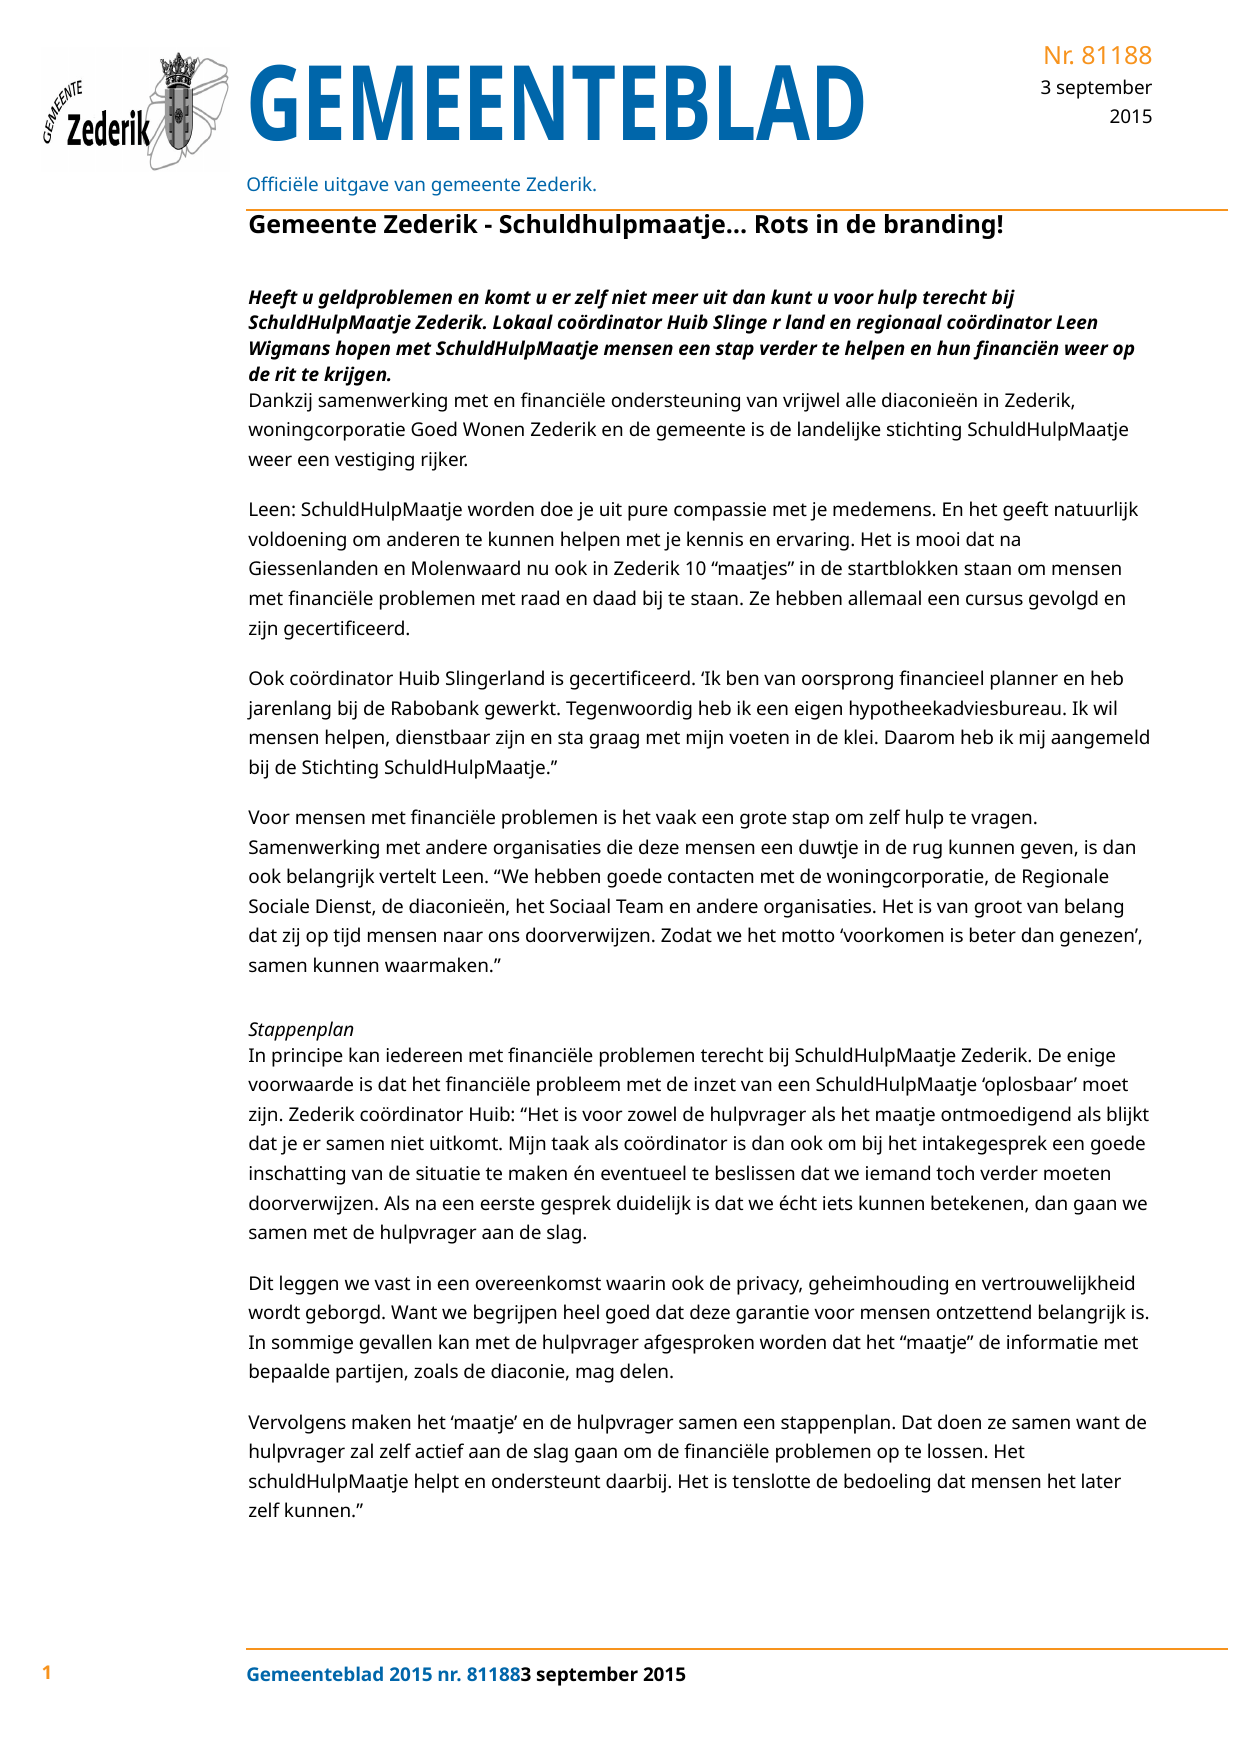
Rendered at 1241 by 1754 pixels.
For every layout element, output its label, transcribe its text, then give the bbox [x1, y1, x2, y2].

text Leen: SchuldHulpMaatje worden doe je uit pure compassie met je medemens. En het geeft natuurlijk voldoening om anderen te kunnen helpen met je kennis en ervaring. Het is mooi dat na Giessenlanden en Molenwaard nu ook in Zederik 10 “maatjes” in de startblokken staan om mensen met financiële problemen met raad en daad bij te staan. Ze hebben allemaal een cursus gevolgd en zijn gecertificeerd. [248, 496, 1152, 640]
text Stappenplan [248, 1016, 1152, 1042]
text In principe kan iedereen met financiële problemen terecht bij SchuldHulpMaatje Zederik. De enige voorwaarde is dat het financiële probleem met de inzet van een SchuldHulpMaatje ‘oplosbaar’ moet zijn. Zederik coördinator Huib: “Het is voor zowel de hulpvrager als het maatje ontmoedigend als blijkt dat je er samen niet uitkomt. Mijn taak als coördinator is dan ook om bij het intakegesprek een goede inschatting van de situatie te maken én eventueel te beslissen dat we iemand toch verder moeten doorverwijzen. Als na een eerste gesprek duidelijk is dat we écht iets kunnen betekenen, dan gaan we samen met de hulpvrager aan de slag. [248, 1042, 1152, 1245]
text Dit leggen we vast in een overeenkomst waarin ook de privacy, geheimhouding en vertrouwelijkheid wordt geborgd. Want we begrijpen heel goed dat deze garantie voor mensen ontzettend belangrijk is. In sommige gevallen kan met de hulpvrager afgesproken worden dat het “maatje” de informatie met bepaalde partijen, zoals de diaconie, mag delen. [248, 1270, 1152, 1384]
picture [41, 47, 231, 172]
text Dankzij samenwerking met en financiële ondersteuning van vrijwel alle diaconieën in Zederik, woningcorporatie Goed Wonen Zederik en de gemeente is de landelijke stichting SchuldHulpMaatje weer een vestiging rijker. [248, 387, 1152, 472]
text Gemeente Zederik - Schuldhulpmaatje… Rots in de branding! [248, 211, 1152, 241]
text Vervolgens maken het ‘maatje’ en de hulpvrager samen een stappenplan. Dat doen ze samen want de hulpvrager zal zelf actief aan de slag gaan om de financiële problemen op te lossen. Het schuldHulpMaatje helpt en ondersteunt daarbij. Het is tenslotte de bedoeling dat mensen het later zelf kunnen.” [248, 1409, 1152, 1523]
text Ook coördinator Huib Slingerland is gecertificeerd. ‘Ik ben van oorsprong financieel planner en heb jarenlang bij de Rabobank gewerkt. Tegenwoordig heb ik een eigen hypotheekadviesbureau. Ik wil mensen helpen, dienstbaar zijn en sta graag met mijn voeten in de klei. Daarom heb ik mij aangemeld bij de Stichting SchuldHulpMaatje.’’ [248, 665, 1152, 779]
text Voor mensen met financiële problemen is het vaak een grote stap om zelf hulp te vragen. Samenwerking met andere organisaties die deze mensen een duwtje in de rug kunnen geven, is dan ook belangrijk vertelt Leen. “We hebben goede contacten met de woningcorporatie, de Regionale Sociale Dienst, de diaconieën, het Sociaal Team en andere organisaties. Het is van groot van belang dat zij op tijd mensen naar ons doorverwijzen. Zodat we het motto ‘voorkomen is beter dan genezen’, samen kunnen waarmaken.” [248, 804, 1152, 978]
text Heeft u geldproblemen en komt u er zelf niet meer uit dan kunt u voor hulp terecht bij SchuldHulpMaatje Zederik. Lokaal coördinator Huib Slinge r land en regionaal coördinator Leen Wigmans hopen met SchuldHulpMaatje mensen een stap verder te helpen en hun financiën weer op de rit te krijgen. [248, 284, 1152, 387]
